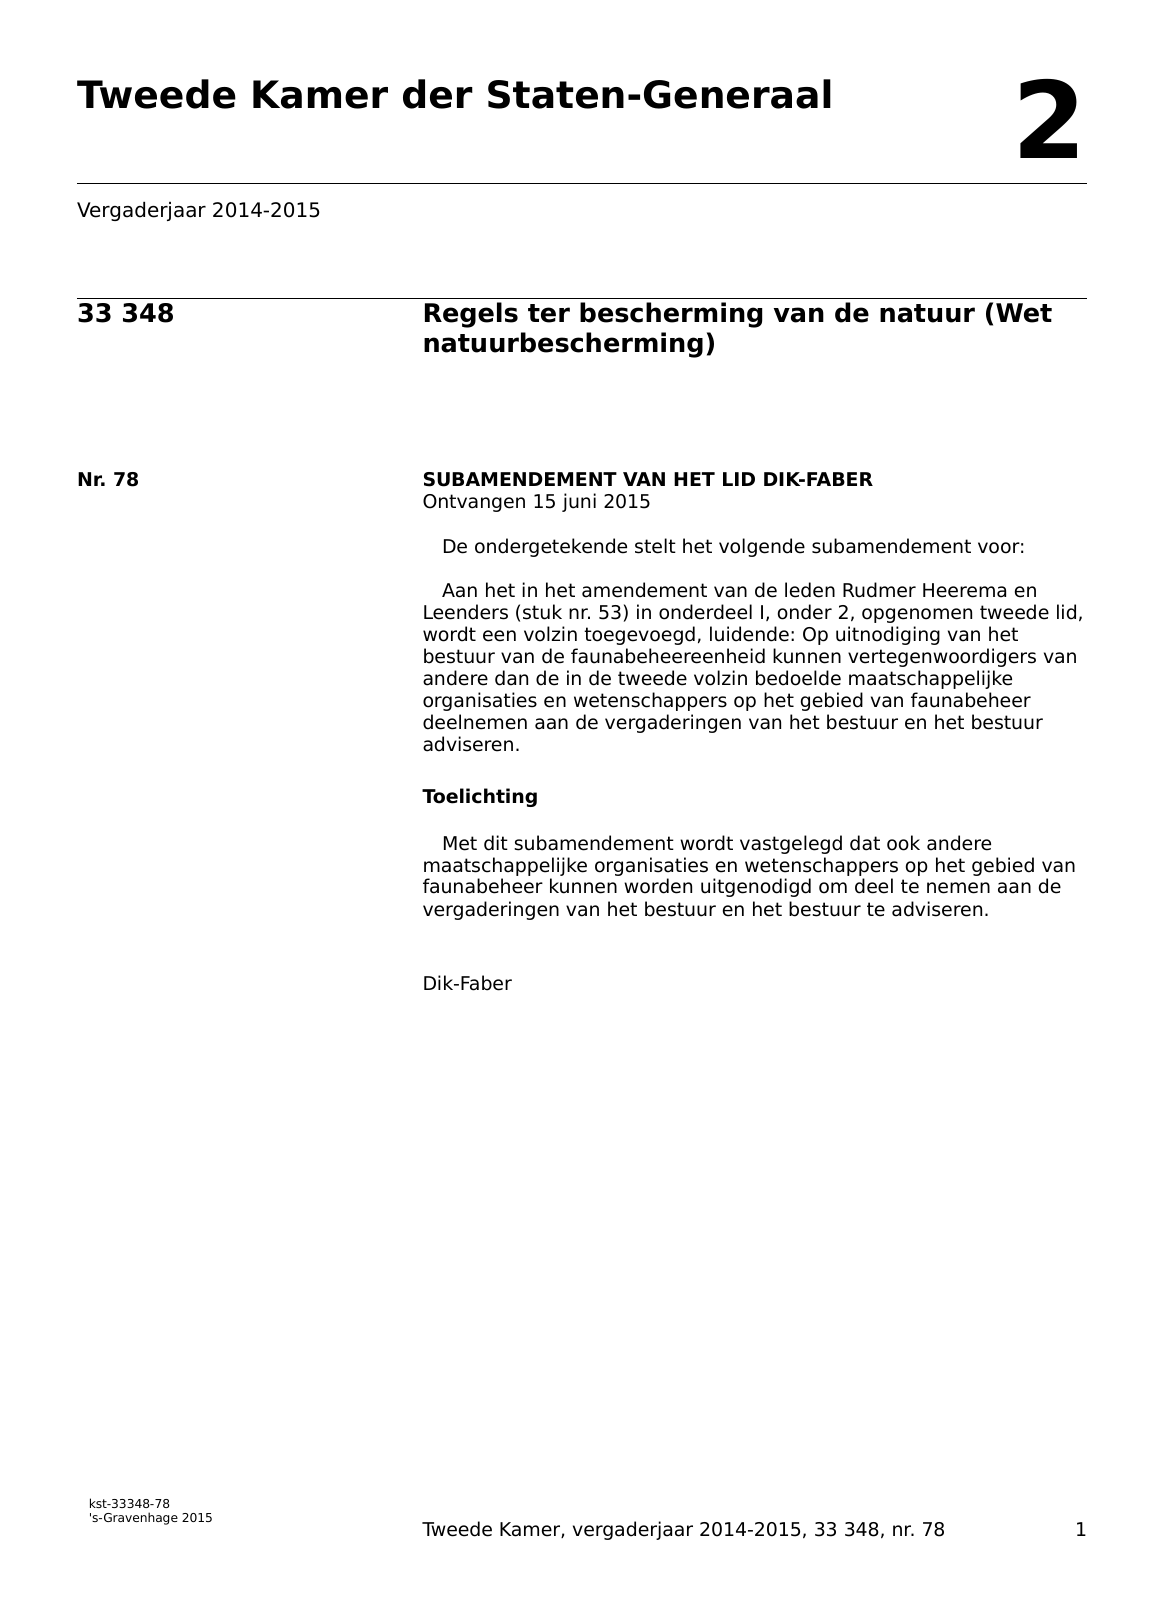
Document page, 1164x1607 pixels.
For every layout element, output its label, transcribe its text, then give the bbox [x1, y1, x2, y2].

text 's-Gravenhage 2015 [88, 1511, 323, 1525]
subtitle Nr. 78 SUBAMENDEMENT VAN HET LID DIK-FABER [77, 469, 1087, 491]
subtitle 33 348 Regels ter bescherming van de natuur (Wet natuurbescherming) [77, 299, 1087, 358]
table_cell Vergaderjaar 2014-2015 [77, 184, 1087, 298]
subtitle Toelichting [422, 786, 1087, 807]
text kst-33348-78 [88, 1497, 323, 1511]
table_header 2 [886, 59, 1087, 183]
text Met dit subamendement wordt vastgelegd dat ook andere maatschappelijke organisaties en wetenschappers op het gebied van faunabeheer kunnen worden uitgenodigd om deel te nemen aan de vergaderingen van het bestuur en het bestuur te adviseren. [422, 832, 1087, 920]
text De ondergetekende stelt het volgende subamendement voor: [422, 536, 1087, 557]
text Aan het in het amendement van de leden Rudmer Heerema en Leenders (stuk nr. 53) in onderdeel I, onder 2, opgenomen tweede lid, wordt een volzin toegevoegd, luidende: Op uitnodiging van het bestuur van de faunabeheereenheid kunnen vertegenwoordigers van andere dan de in de tweede volzin bedoelde maatschappelijke organisaties en wetenschappers op het gebied van faunabeheer deelnemen aan de vergaderingen van het bestuur en het bestuur adviseren. [422, 580, 1087, 756]
text Dik-Faber [422, 950, 1087, 994]
text Ontvangen 15 juni 2015 [422, 491, 1087, 513]
table_header Tweede Kamer der Staten-Generaal [77, 59, 886, 183]
